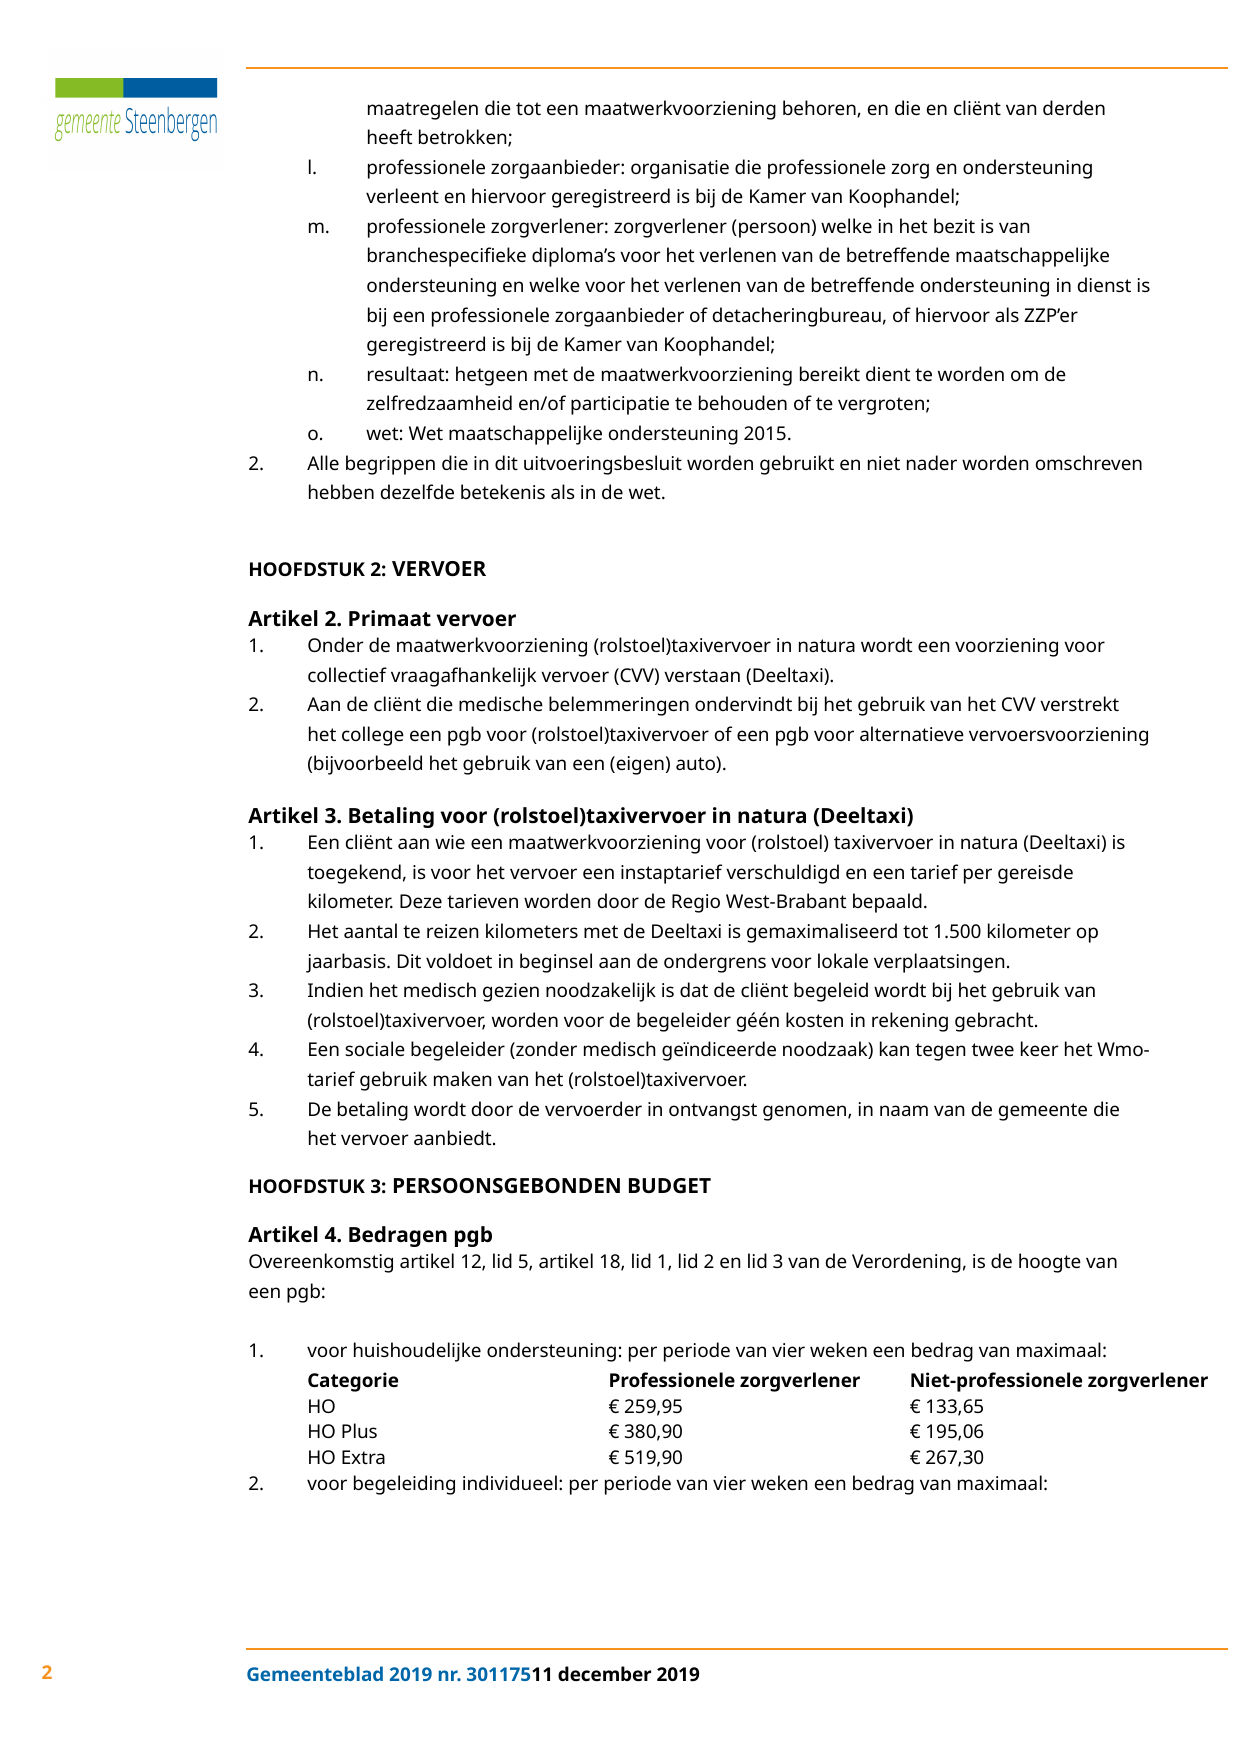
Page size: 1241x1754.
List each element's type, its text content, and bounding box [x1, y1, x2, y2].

table_header Categorie [307, 1367, 608, 1393]
table_cell HO Plus [307, 1419, 608, 1444]
list resultaat: hetgeen met de maatwerkvoorziening bereikt dient te worden om de zelfredzaamheid en/of participatie te behouden of te vergroten; [307, 361, 1152, 416]
table_cell € 133,65 [910, 1393, 1211, 1418]
list professionele zorgaanbieder: organisatie die professionele zorg en ondersteuning verleent en hiervoor geregistreerd is bij de Kamer van Koophandel; [307, 154, 1152, 209]
table_cell € 195,06 [910, 1419, 1211, 1444]
text Artikel 2. Primaat vervoer [248, 604, 1152, 632]
table_cell € 519,90 [608, 1444, 909, 1470]
table_cell HO Extra [307, 1444, 608, 1470]
list maatregelen die tot een maatwerkvoorziening behoren, en die en cliënt van derden heeft betrokken; [307, 95, 1152, 150]
list Alle begrippen die in dit uitvoeringsbesluit worden gebruikt en niet nader worden omschreven hebben dezelfde betekenis als in de wet. [248, 450, 1152, 505]
text HOOFDSTUK 3: PERSOONSGEBONDEN BUDGET [248, 1171, 1152, 1199]
table_cell € 267,30 [910, 1444, 1211, 1470]
table_header Professionele zorgverlener [608, 1367, 909, 1393]
list voor huishoudelijke ondersteuning: per periode van vier weken een bedrag van maximaal: [248, 1337, 1152, 1363]
list voor begeleiding individueel: per periode van vier weken een bedrag van maximaal: [248, 1470, 1152, 1496]
list Het aantal te reizen kilometers met de Deeltaxi is gemaximaliseerd tot 1.500 kilometer op jaarbasis. Dit voldoet in beginsel aan de ondergrens voor lokale verplaatsingen. [248, 918, 1152, 973]
text Overeenkomstig artikel 12, lid 5, artikel 18, lid 1, lid 2 en lid 3 van de Verordening, is de hoogte van een pgb: [248, 1249, 1152, 1304]
list Indien het medisch gezien noodzakelijk is dat de cliënt begeleid wordt bij het gebruik van (rolstoel)taxivervoer, worden voor de begeleider géén kosten in rekening gebracht. [248, 977, 1152, 1033]
picture [41, 47, 231, 172]
table_cell € 259,95 [608, 1393, 909, 1418]
text Artikel 4. Bedragen pgb [248, 1220, 1152, 1249]
table_cell € 380,90 [608, 1419, 909, 1444]
list Een cliënt aan wie een maatwerkvoorziening voor (rolstoel) taxivervoer in natura (Deeltaxi) is toegekend, is voor het vervoer een instaptarief verschuldigd en een tarief per gereisde kilometer. Deze tarieven worden door de Regio West-Brabant bepaald. [248, 829, 1152, 914]
text HOOFDSTUK 2: VERVOER [248, 554, 1152, 583]
list wet: Wet maatschappelijke ondersteuning 2015. [307, 420, 1152, 446]
list Aan de cliënt die medische belemmeringen ondervindt bij het gebruik van het CVV verstrekt het college een pgb voor (rolstoel)taxivervoer of een pgb voor alternatieve vervoersvoorziening (bijvoorbeeld het gebruik van een (eigen) auto). [248, 691, 1152, 776]
table_cell HO [307, 1393, 608, 1418]
text Artikel 3. Betaling voor (rolstoel)taxivervoer in natura (Deeltaxi) [248, 801, 1152, 829]
list Een sociale begeleider (zonder medisch geïndiceerde noodzaak) kan tegen twee keer het Wmo-tarief gebruik maken van het (rolstoel)taxivervoer. [248, 1037, 1152, 1092]
list professionele zorgverlener: zorgverlener (persoon) welke in het bezit is van branchespecifieke diploma’s voor het verlenen van de betreffende maatschappelijke ondersteuning en welke voor het verlenen van de betreffende ondersteuning in dienst is bij een professionele zorgaanbieder of detacheringbureau, of hiervoor als ZZP’er geregistreerd is bij de Kamer van Koophandel; [307, 213, 1152, 357]
table_header Niet-professionele zorgverlener [910, 1367, 1211, 1393]
list De betaling wordt door de vervoerder in ontvangst genomen, in naam van de gemeente die het vervoer aanbiedt. [248, 1096, 1152, 1151]
list Onder de maatwerkvoorziening (rolstoel)taxivervoer in natura wordt een voorziening voor collectief vraagafhankelijk vervoer (CVV) verstaan (Deeltaxi). [248, 632, 1152, 688]
